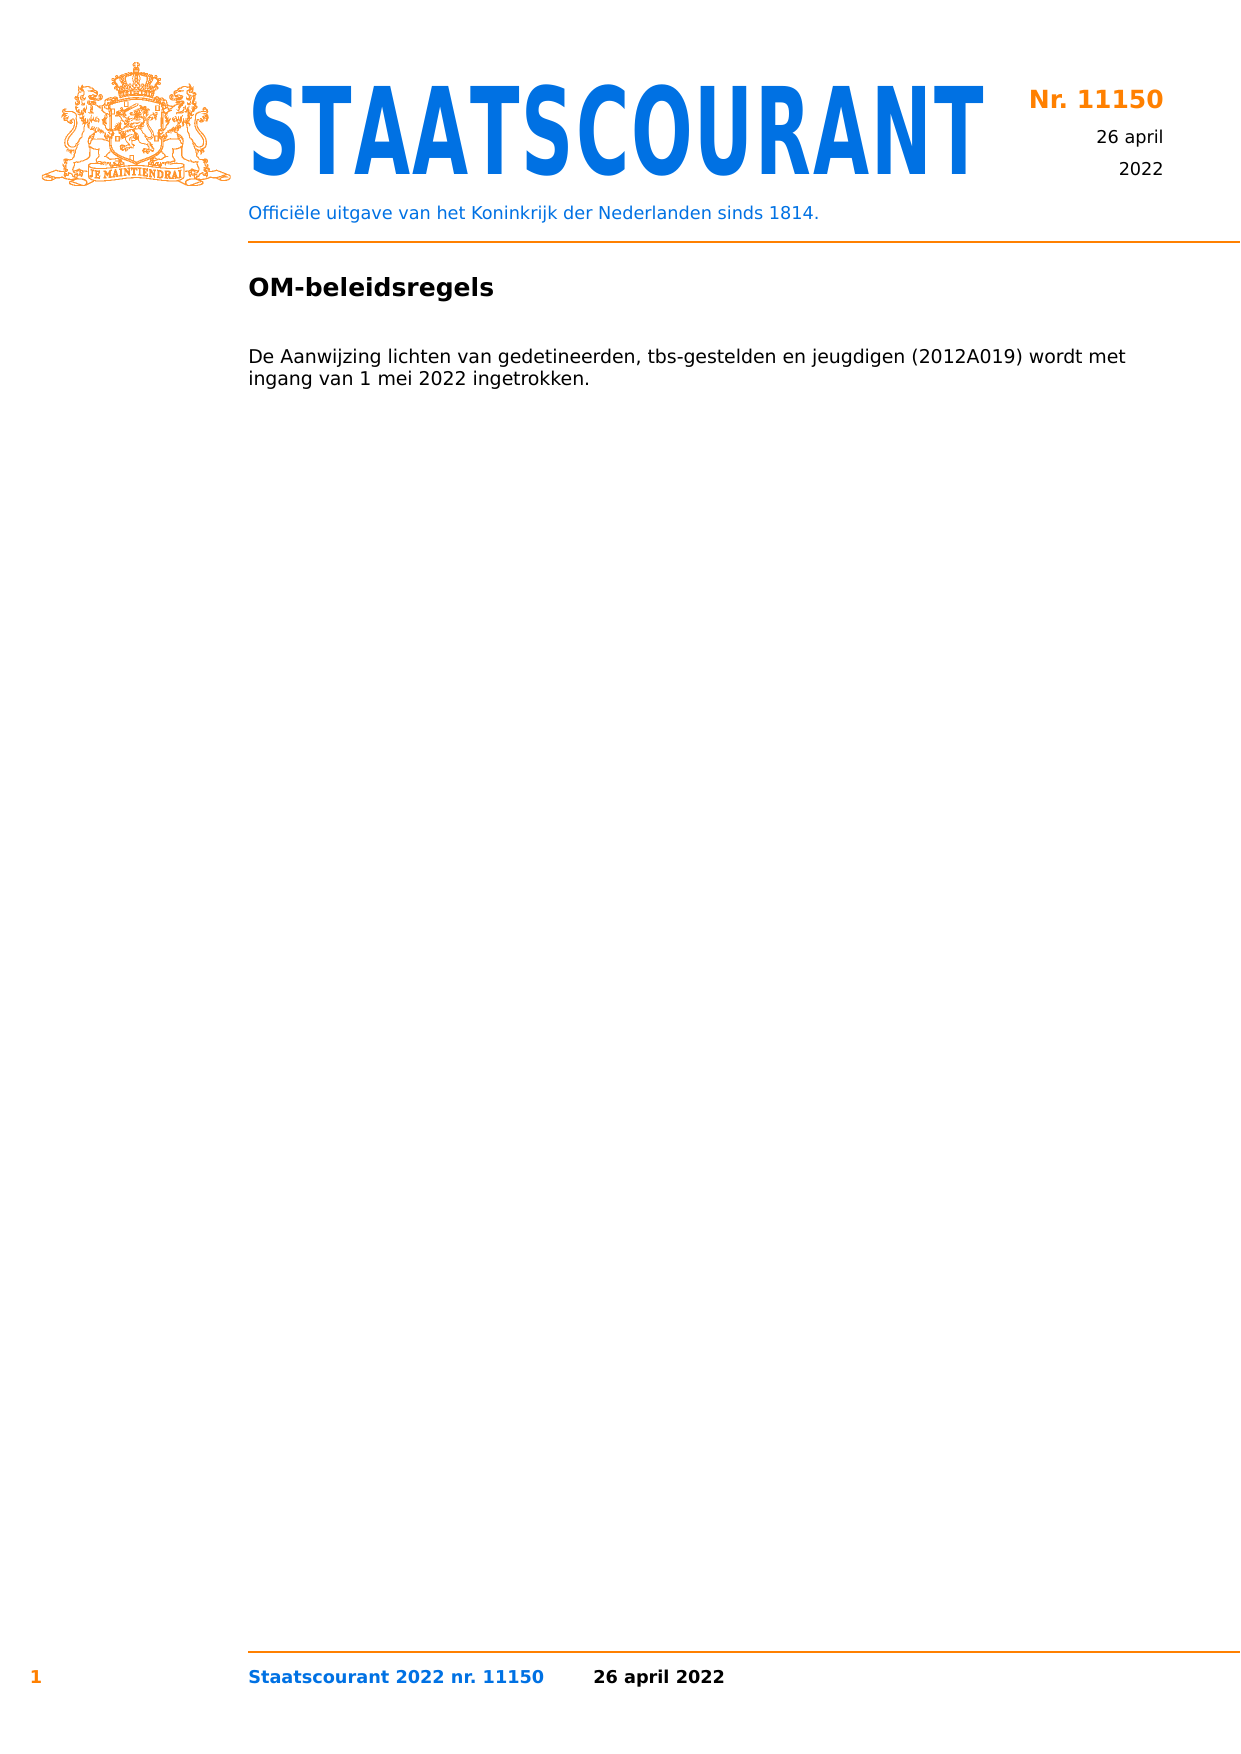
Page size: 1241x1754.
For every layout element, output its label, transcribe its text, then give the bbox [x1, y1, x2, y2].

table_cell Officiële uitgave van het Koninkrijk der Nederlanden sinds 1814. [248, 203, 1240, 241]
table_cell 26 april [998, 121, 1240, 153]
table_header STAATSCOURANT [248, 62, 998, 203]
subtitle OM-beleidsregels [248, 273, 1163, 302]
table_header [25, 62, 248, 241]
table_header Nr. 11150 [998, 62, 1240, 121]
table_cell 2022 [998, 153, 1240, 203]
picture [41, 62, 231, 186]
text De Aanwijzing lichten van gedetineerden, tbs-gestelden en jeugdigen (2012A019) wordt met ingang van 1 mei 2022 ingetrokken. [248, 346, 1163, 390]
